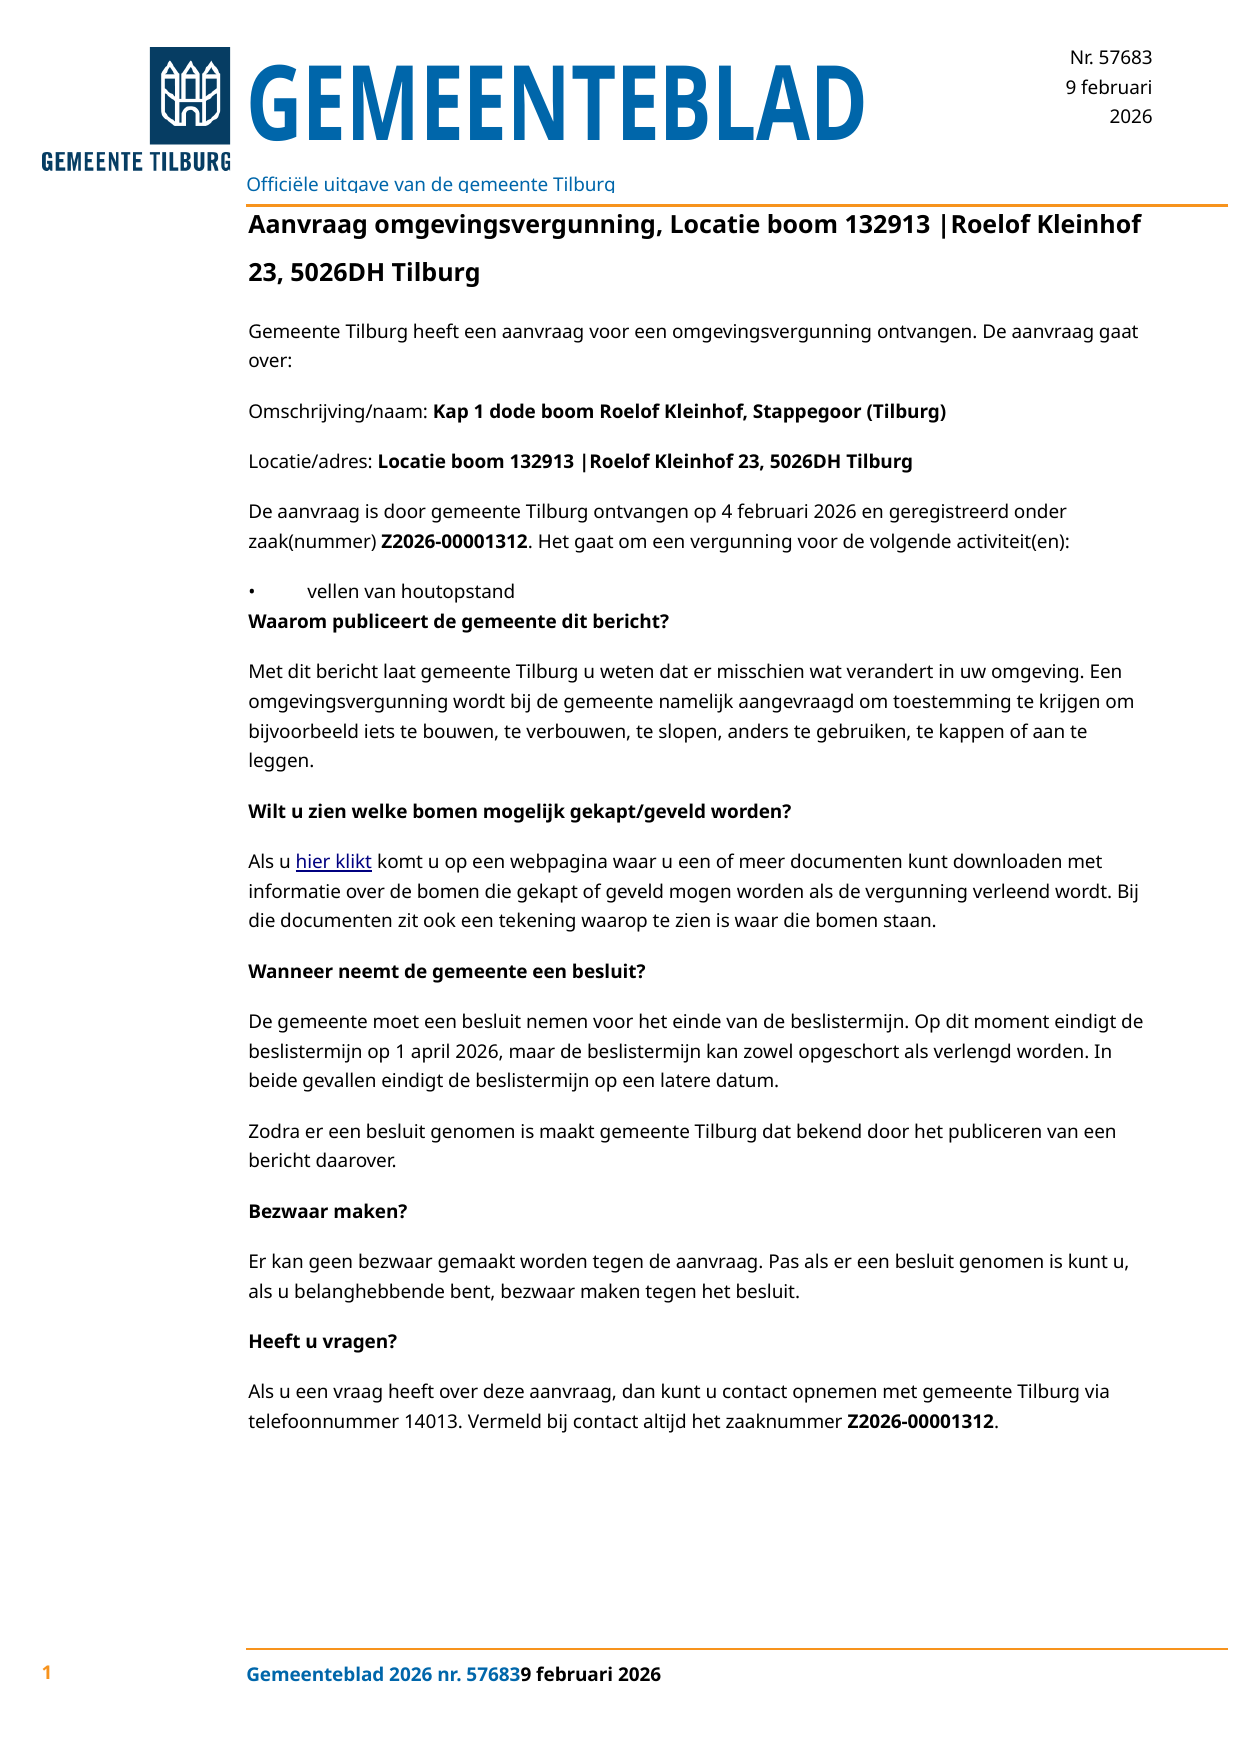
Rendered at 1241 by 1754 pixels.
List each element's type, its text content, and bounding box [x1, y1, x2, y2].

text Als u hier klikt komt u op een webpagina waar u een of meer documenten kunt downloaden met informatie over de bomen die gekapt of geveld mogen worden als de vergunning verleend wordt. Bij die documenten zit ook een tekening waarop te zien is waar die bomen staan. [248, 848, 1152, 933]
text Wilt u zien welke bomen mogelijk gekapt/geveld worden? [248, 798, 1152, 824]
text Aanvraag omgevingsvergunning, Locatie boom 132913 |Roelof Kleinhof 23, 5026DH Tilburg [248, 207, 1152, 288]
text Als u een vraag heeft over deze aanvraag, dan kunt u contact opnemen met gemeente Tilburg via telefoonnummer 14013. Vermeld bij contact altijd het zaaknummer Z2026-00001312. [248, 1379, 1152, 1434]
text Heeft u vragen? [248, 1328, 1152, 1354]
list vellen van houtopstand [248, 579, 1152, 604]
text Waarom publiceert de gemeente dit bericht? [248, 608, 1152, 634]
text Wanneer neemt de gemeente een besluit? [248, 958, 1152, 984]
text Zodra er een besluit genomen is maakt gemeente Tilburg dat bekend door het publiceren van een bericht daarover. [248, 1118, 1152, 1173]
picture [41, 47, 231, 172]
text Bezwaar maken? [248, 1198, 1152, 1224]
text De gemeente moet een besluit nemen voor het einde van de beslistermijn. Op dit moment eindigt de beslistermijn op 1 april 2026, maar de beslistermijn kan zowel opgeschort als verlengd worden. In beide gevallen eindigt de beslistermijn op een latere datum. [248, 1008, 1152, 1093]
text Omschrijving/naam: Kap 1 dode boom Roelof Kleinhof, Stappegoor (Tilburg) [248, 398, 1152, 424]
text Er kan geen bezwaar gemaakt worden tegen de aanvraag. Pas als er een besluit genomen is kunt u, als u belanghebbende bent, bezwaar maken tegen het besluit. [248, 1248, 1152, 1304]
text Gemeente Tilburg heeft een aanvraag voor een omgevingsvergunning ontvangen. De aanvraag gaat over: [248, 318, 1152, 373]
text Met dit bericht laat gemeente Tilburg u weten dat er misschien wat verandert in uw omgeving. Een omgevingsvergunning wordt bij de gemeente namelijk aangevraagd om toestemming te krijgen om bijvoorbeeld iets te bouwen, te verbouwen, te slopen, anders te gebruiken, te kappen of aan te leggen. [248, 659, 1152, 773]
text Locatie/adres: Locatie boom 132913 |Roelof Kleinhof 23, 5026DH Tilburg [248, 448, 1152, 474]
text De aanvraag is door gemeente Tilburg ontvangen op 4 februari 2026 en geregistreerd onder zaak(nummer) Z2026-00001312. Het gaat om een vergunning voor de volgende activiteit(en): [248, 499, 1152, 554]
